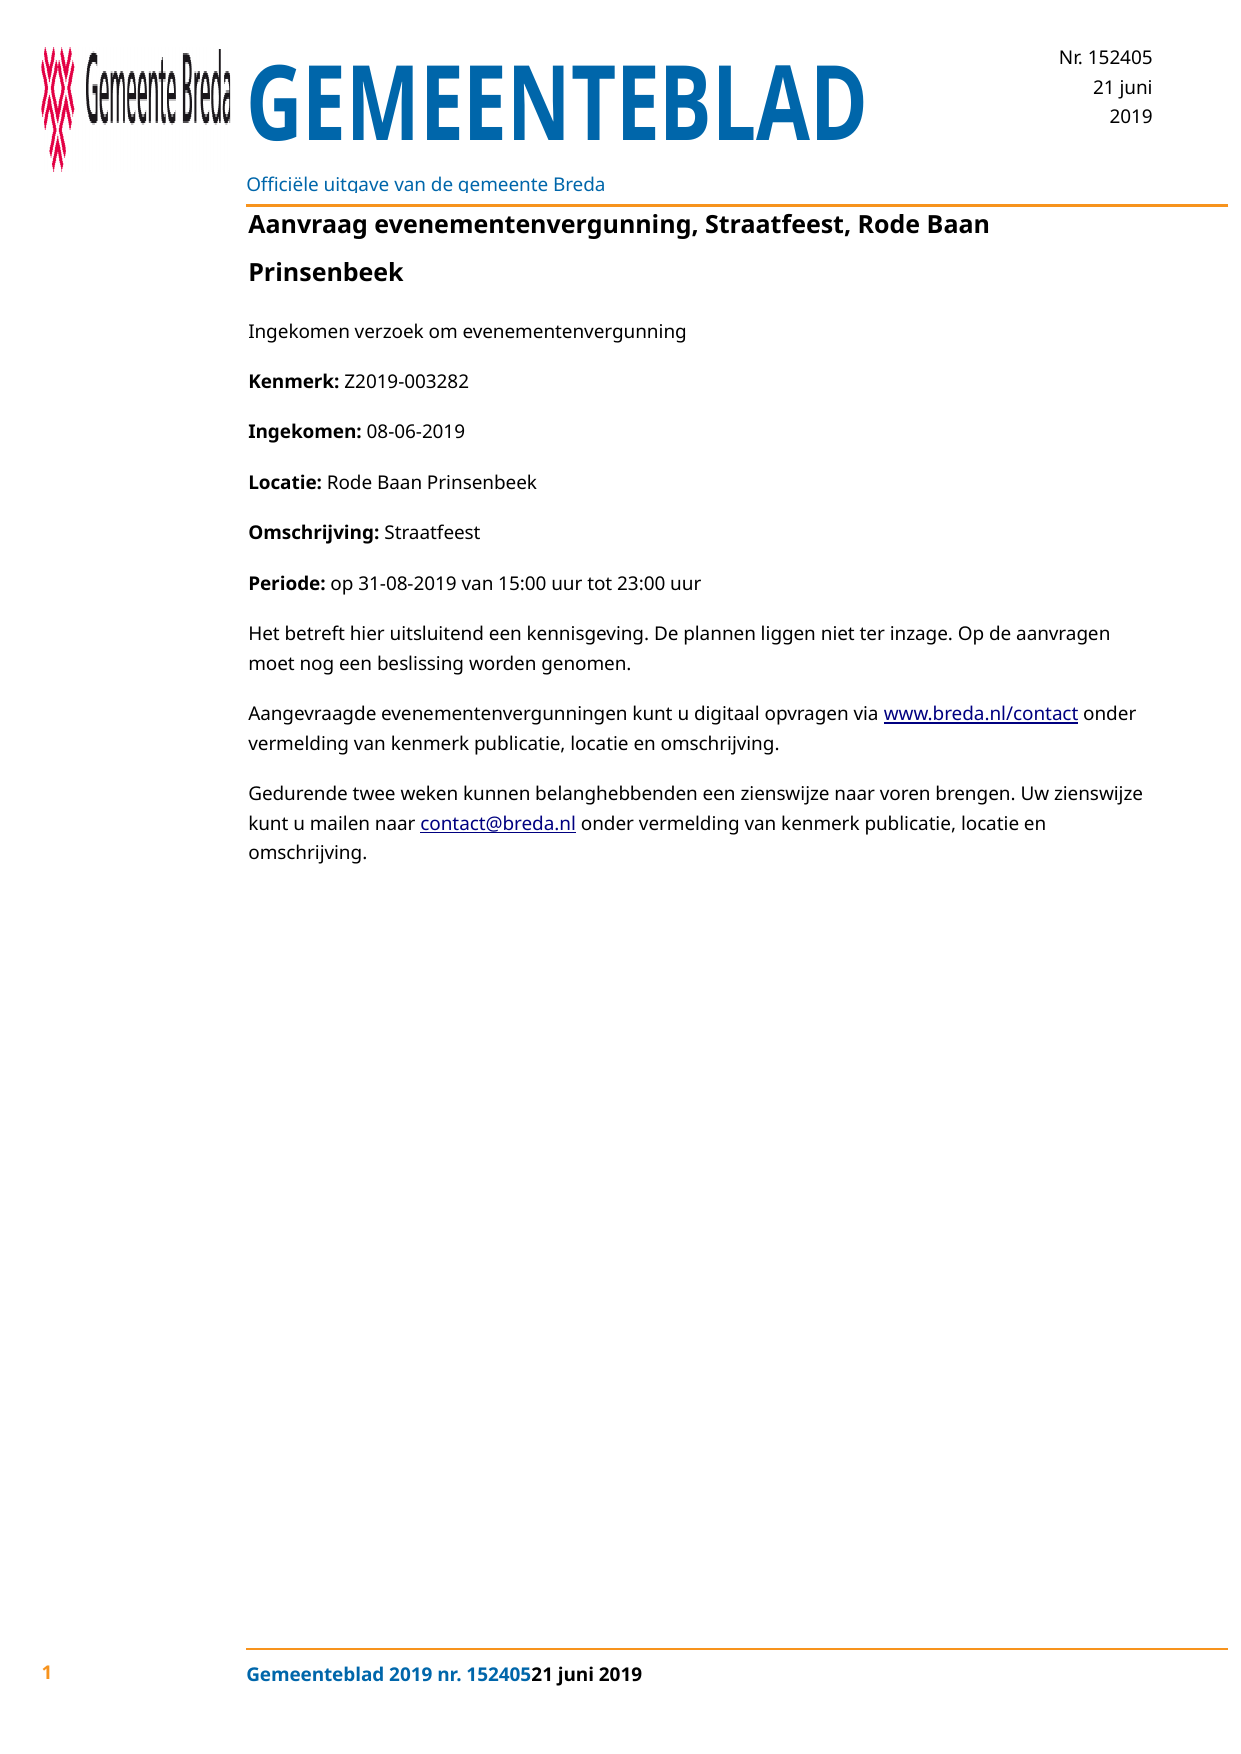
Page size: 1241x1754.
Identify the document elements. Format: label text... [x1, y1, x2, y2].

picture [41, 47, 231, 172]
text Gedurende twee weken kunnen belanghebbenden een zienswijze naar voren brengen. Uw zienswijze kunt u mailen naar contact@breda.nl onder vermelding van kenmerk publicatie, locatie en omschrijving. [248, 780, 1152, 865]
text Ingekomen: 08-06-2019 [248, 419, 1152, 444]
text Omschrijving: Straatfeest [248, 519, 1152, 545]
text Kenmerk: Z2019-003282 [248, 368, 1152, 394]
text Periode: op 31-08-2019 van 15:00 uur tot 23:00 uur [248, 570, 1152, 596]
text Aangevraagde evenementenvergunningen kunt u digitaal opvragen via www.breda.nl/contact onder vermelding van kenmerk publicatie, locatie en omschrijving. [248, 700, 1152, 756]
text Aanvraag evenementenvergunning, Straatfeest, Rode Baan Prinsenbeek [248, 207, 1152, 288]
text Ingekomen verzoek om evenementenvergunning [248, 318, 1152, 344]
text Locatie: Rode Baan Prinsenbeek [248, 469, 1152, 495]
text Het betreft hier uitsluitend een kennisgeving. De plannen liggen niet ter inzage. Op de aanvragen moet nog een beslissing worden genomen. [248, 620, 1152, 676]
